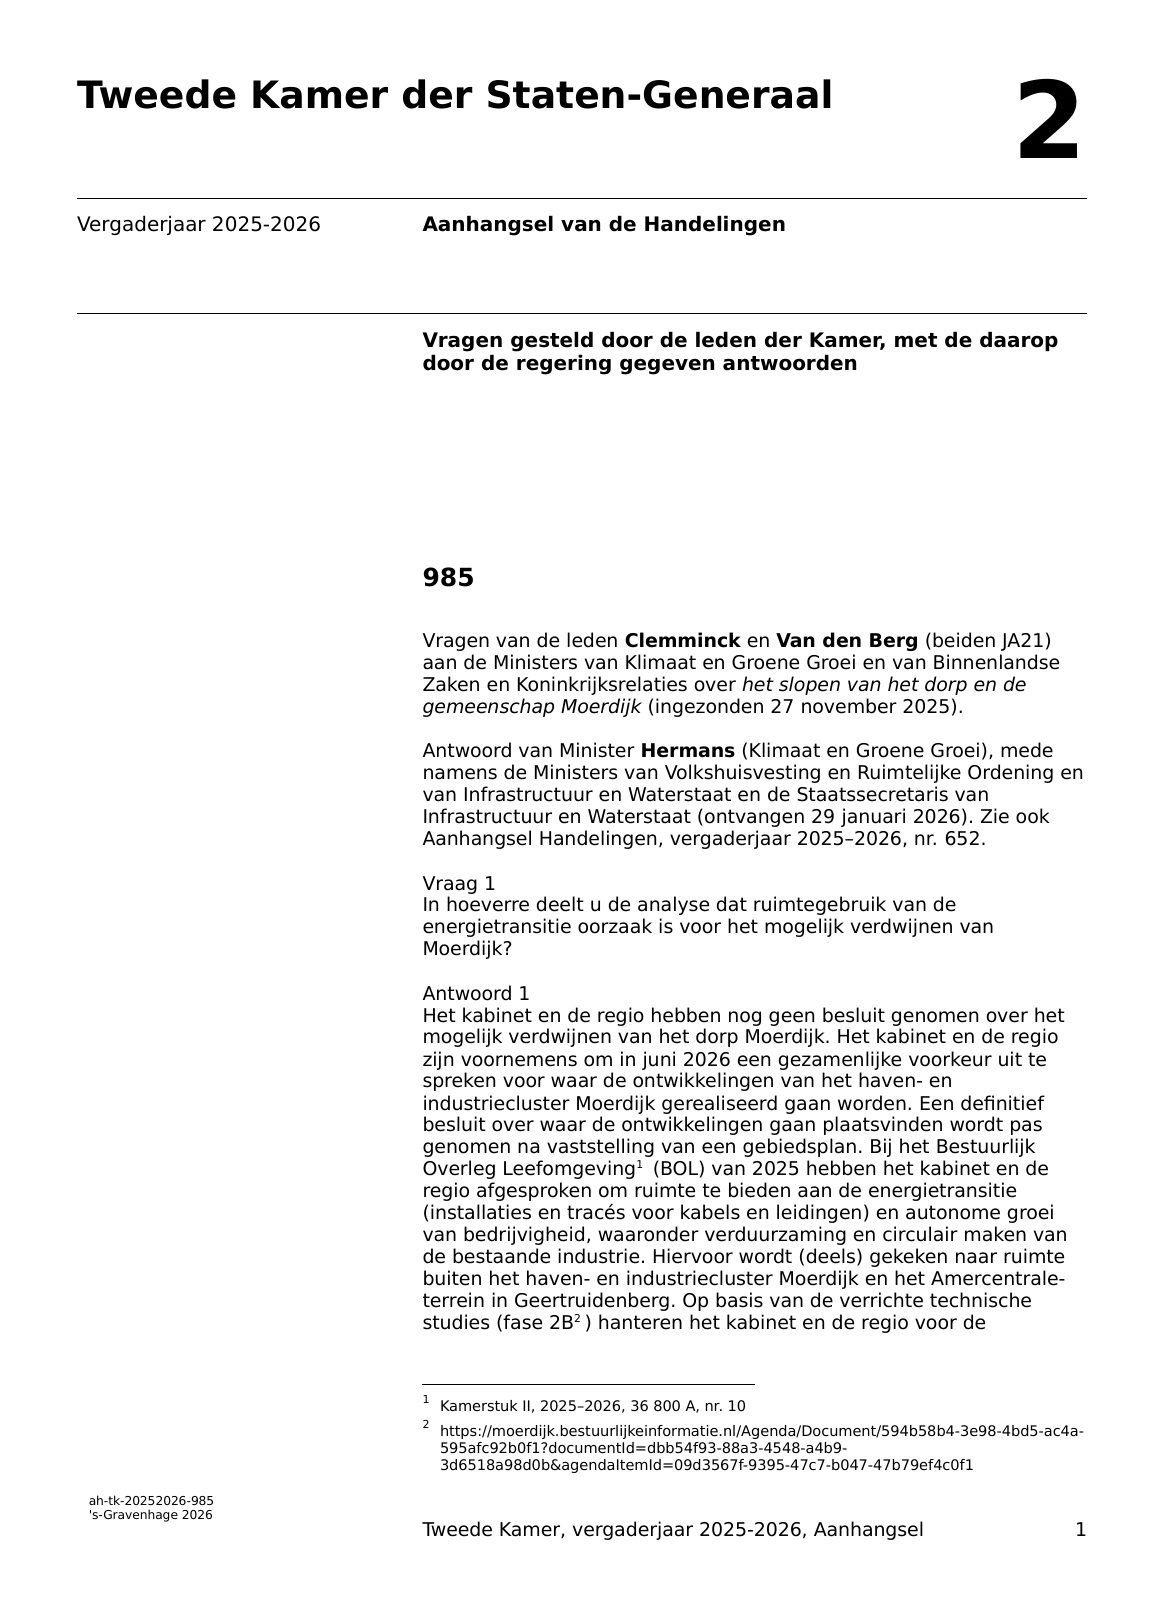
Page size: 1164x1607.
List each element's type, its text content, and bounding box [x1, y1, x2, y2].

text https://moerdijk.bestuurlijkeinformatie.nl/Agenda/Document/594b58b4-3e98-4bd5-ac4a-595afc92b0f1?documentId=dbb54f93-88a3-4548-a4b9-3d6518a98d0b&agendaItemId=09d3567f-9395-47c7-b047-47b79ef4c0f1 [422, 1418, 1087, 1474]
table_cell Vragen gesteld door de leden der Kamer, met de daarop door de regering gegeven antwoorden [422, 314, 1087, 375]
text Vraag 1 [422, 872, 1087, 894]
text ah-tk-20252026-985 [88, 1494, 323, 1508]
table_cell [77, 314, 422, 375]
text In hoeverre deelt u de analyse dat ruimtegebruik van de energietransitie oorzaak is voor het mogelijk verdwijnen van Moerdijk? [422, 894, 1087, 960]
table_header 2 [886, 59, 1087, 198]
table_cell Vergaderjaar 2025-2026 [77, 199, 422, 313]
table_cell Aanhangsel van de Handelingen [422, 199, 1087, 313]
text Antwoord van Minister Hermans (Klimaat en Groene Groei), mede namens de Ministers van Volkshuisvesting en Ruimtelijke Ordening en van Infrastructuur en Waterstaat en de Staatssecretaris van Infrastructuur en Waterstaat (ontvangen 29 januari 2026). Zie ook Aanhangsel Handelingen, vergaderjaar 2025–2026, nr. 652. [422, 740, 1087, 850]
text Vragen van de leden Clemminck en Van den Berg (beiden JA21) aan de Ministers van Klimaat en Groene Groei en van Binnenlandse Zaken en Koninkrijksrelaties over het slopen van het dorp en de gemeenschap Moerdijk (ingezonden 27 november 2025). [422, 630, 1087, 718]
text Het kabinet en de regio hebben nog geen besluit genomen over het mogelijk verdwijnen van het dorp Moerdijk. Het kabinet en de regio zijn voornemens om in juni 2026 een gezamenlijke voorkeur uit te spreken voor waar de ontwikkelingen van het haven- en industriecluster Moerdijk gerealiseerd gaan worden. Een definitief besluit over waar de ontwikkelingen gaan plaatsvinden wordt pas genomen na vaststelling van een gebiedsplan. Bij het Bestuurlijk Overleg Leefomgeving (BOL) van 2025 hebben het kabinet en de regio afgesproken om ruimte te bieden aan de energietransitie (installaties en tracés voor kabels en leidingen) en autonome groei van bedrijvigheid, waaronder verduurzaming en circulair maken van de bestaande industrie. Hiervoor wordt (deels) gekeken naar ruimte buiten het haven- en industriecluster Moerdijk en het Amercentrale-terrein in Geertruidenberg. Op basis van de verrichte technische studies (fase 2B) hanteren het kabinet en de regio voor de [422, 1004, 1087, 1334]
text 's-Gravenhage 2026 [88, 1508, 323, 1522]
text 985 [422, 563, 1087, 592]
text Antwoord 1 [422, 982, 1087, 1004]
text Kamerstuk II, 2025–2026, 36 800 A, nr. 10 [422, 1393, 1087, 1416]
table_header Tweede Kamer der Staten-Generaal [77, 59, 886, 198]
